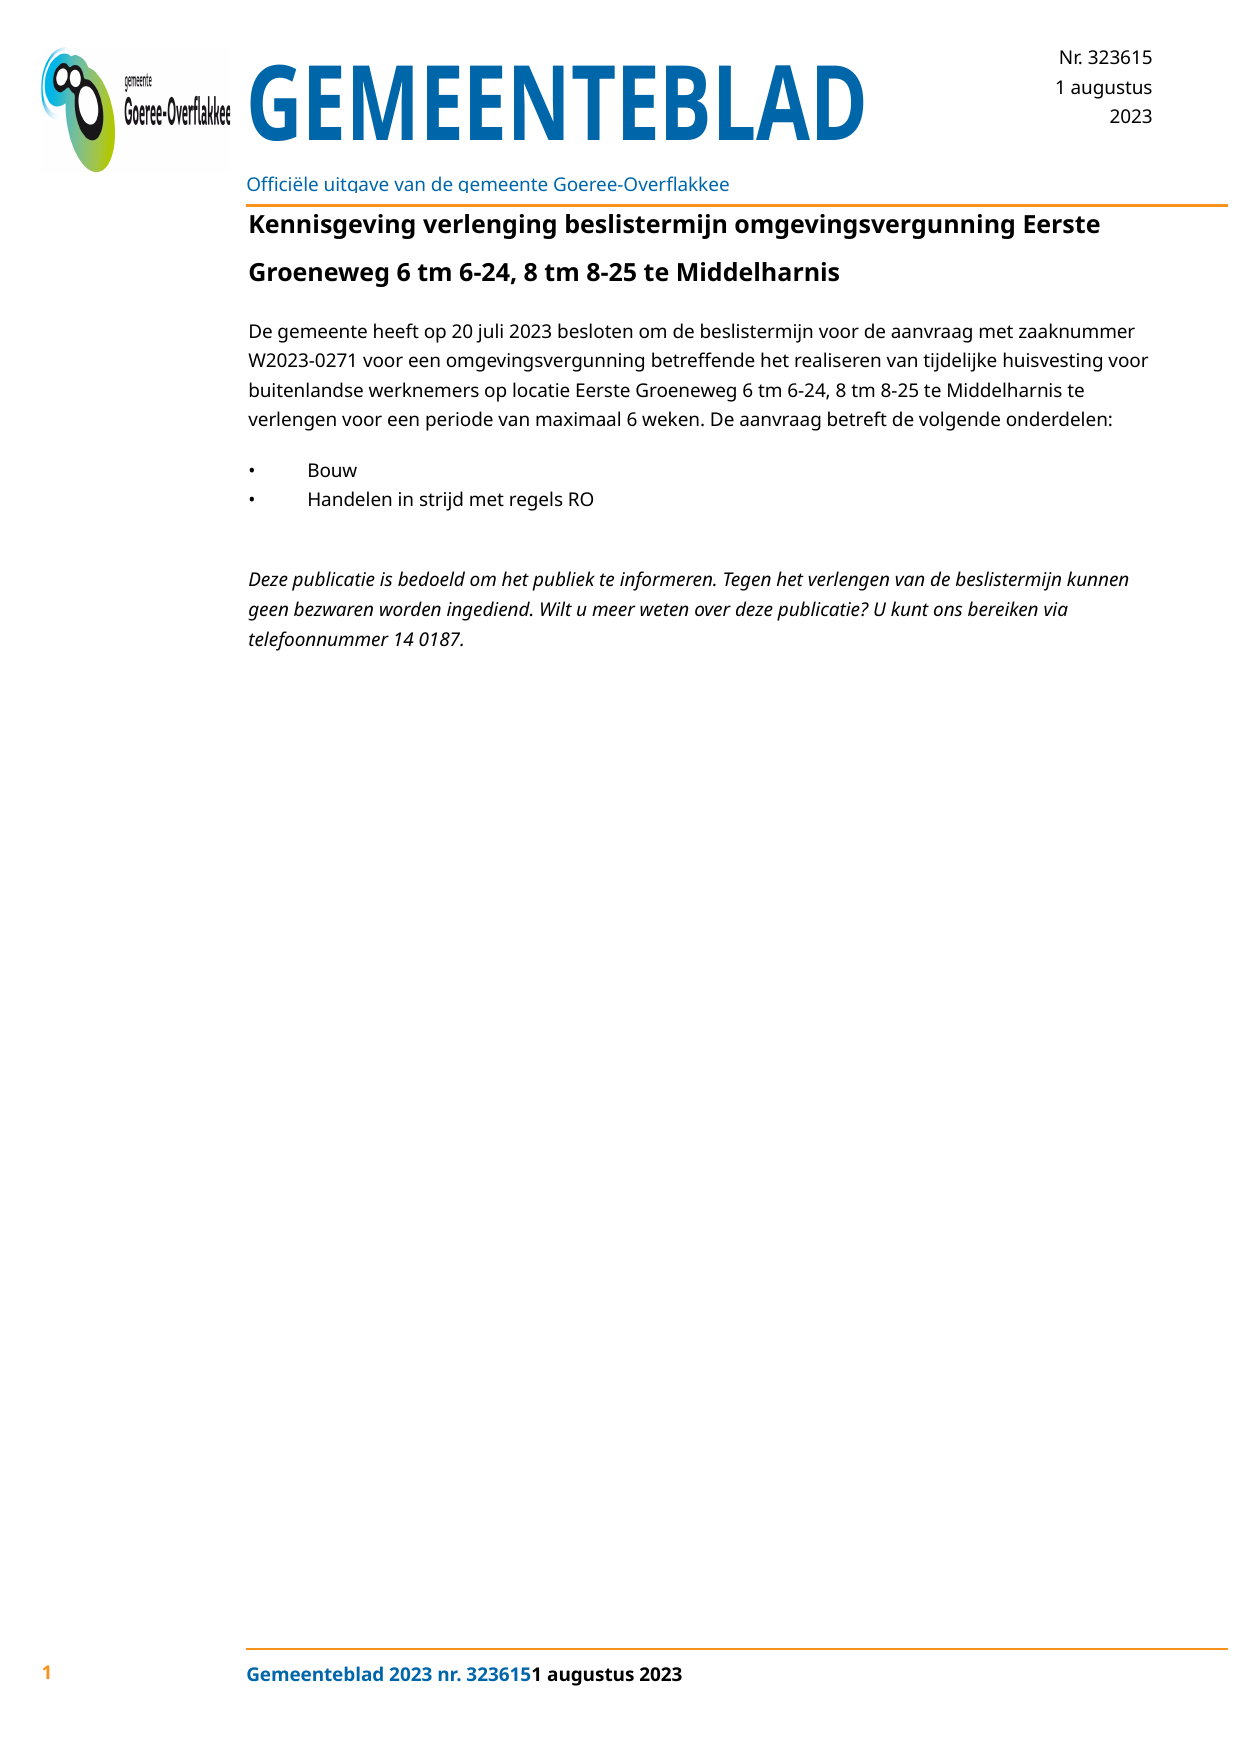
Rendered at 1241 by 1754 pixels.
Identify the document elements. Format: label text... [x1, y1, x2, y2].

picture [41, 47, 231, 172]
text De gemeente heeft op 20 juli 2023 besloten om de beslistermijn voor de aanvraag met zaaknummer W2023-0271 voor een omgevingsvergunning betreffende het realiseren van tijdelijke huisvesting voor buitenlandse werknemers op locatie Eerste Groeneweg 6 tm 6-24, 8 tm 8-25 te Middelharnis te verlengen voor een periode van maximaal 6 weken. De aanvraag betreft de volgende onderdelen: [248, 318, 1152, 432]
list Bouw [248, 457, 1152, 483]
list Handelen in strijd met regels RO [248, 487, 1152, 512]
text Kennisgeving verlenging beslistermijn omgevingsvergunning Eerste Groeneweg 6 tm 6-24, 8 tm 8-25 te Middelharnis [248, 207, 1152, 288]
text Deze publicatie is bedoeld om het publiek te informeren. Tegen het verlengen van de beslistermijn kunnen geen bezwaren worden ingediend. Wilt u meer weten over deze publicatie? U kunt ons bereiken via telefoonnummer 14 0187. [248, 567, 1152, 652]
